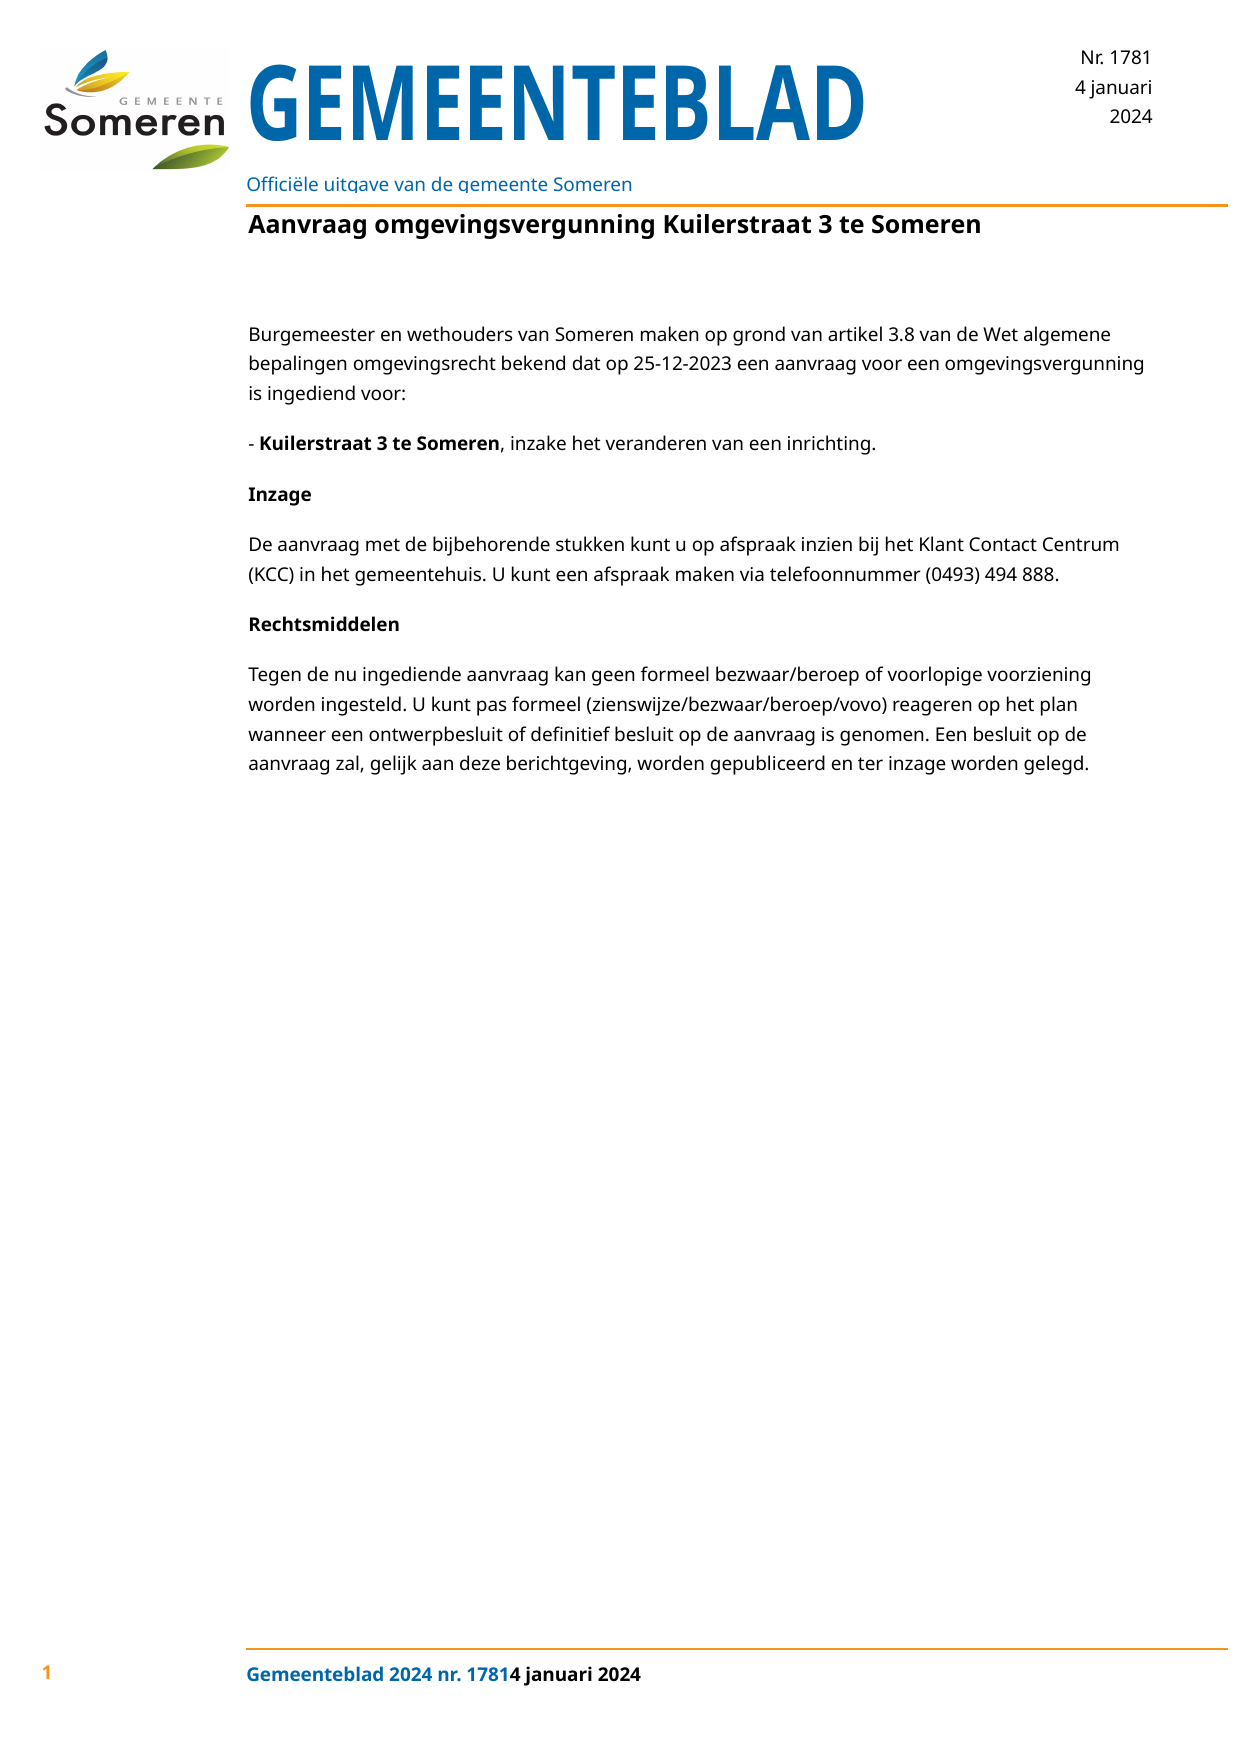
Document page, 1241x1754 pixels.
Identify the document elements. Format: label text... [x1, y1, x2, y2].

text Tegen de nu ingediende aanvraag kan geen formeel bezwaar/beroep of voorlopige voorziening worden ingesteld. U kunt pas formeel (zienswijze/bezwaar/beroep/vovo) reageren op het plan wanneer een ontwerpbesluit of definitief besluit op de aanvraag is genomen. Een besluit op de aanvraag zal, gelijk aan deze berichtgeving, worden gepubliceerd en ter inzage worden gelegd. [248, 662, 1152, 776]
text Aanvraag omgevingsvergunning Kuilerstraat 3 te Someren [248, 207, 1152, 241]
text - Kuilerstraat 3 te Someren, inzake het veranderen van een inrichting. [248, 430, 1152, 456]
text Inzage [248, 481, 1152, 506]
text De aanvraag met de bijbehorende stukken kunt u op afspraak inzien bij het Klant Contact Centrum (KCC) in het gemeentehuis. U kunt een afspraak maken via telefoonnummer (0493) 494 888. [248, 531, 1152, 586]
text Burgemeester en wethouders van Someren maken op grond van artikel 3.8 van de Wet algemene bepalingen omgevingsrecht bekend dat op 25-12-2023 een aanvraag voor een omgevingsvergunning is ingediend voor: [248, 321, 1152, 406]
picture [41, 47, 231, 172]
text Rechtsmiddelen [248, 611, 1152, 637]
